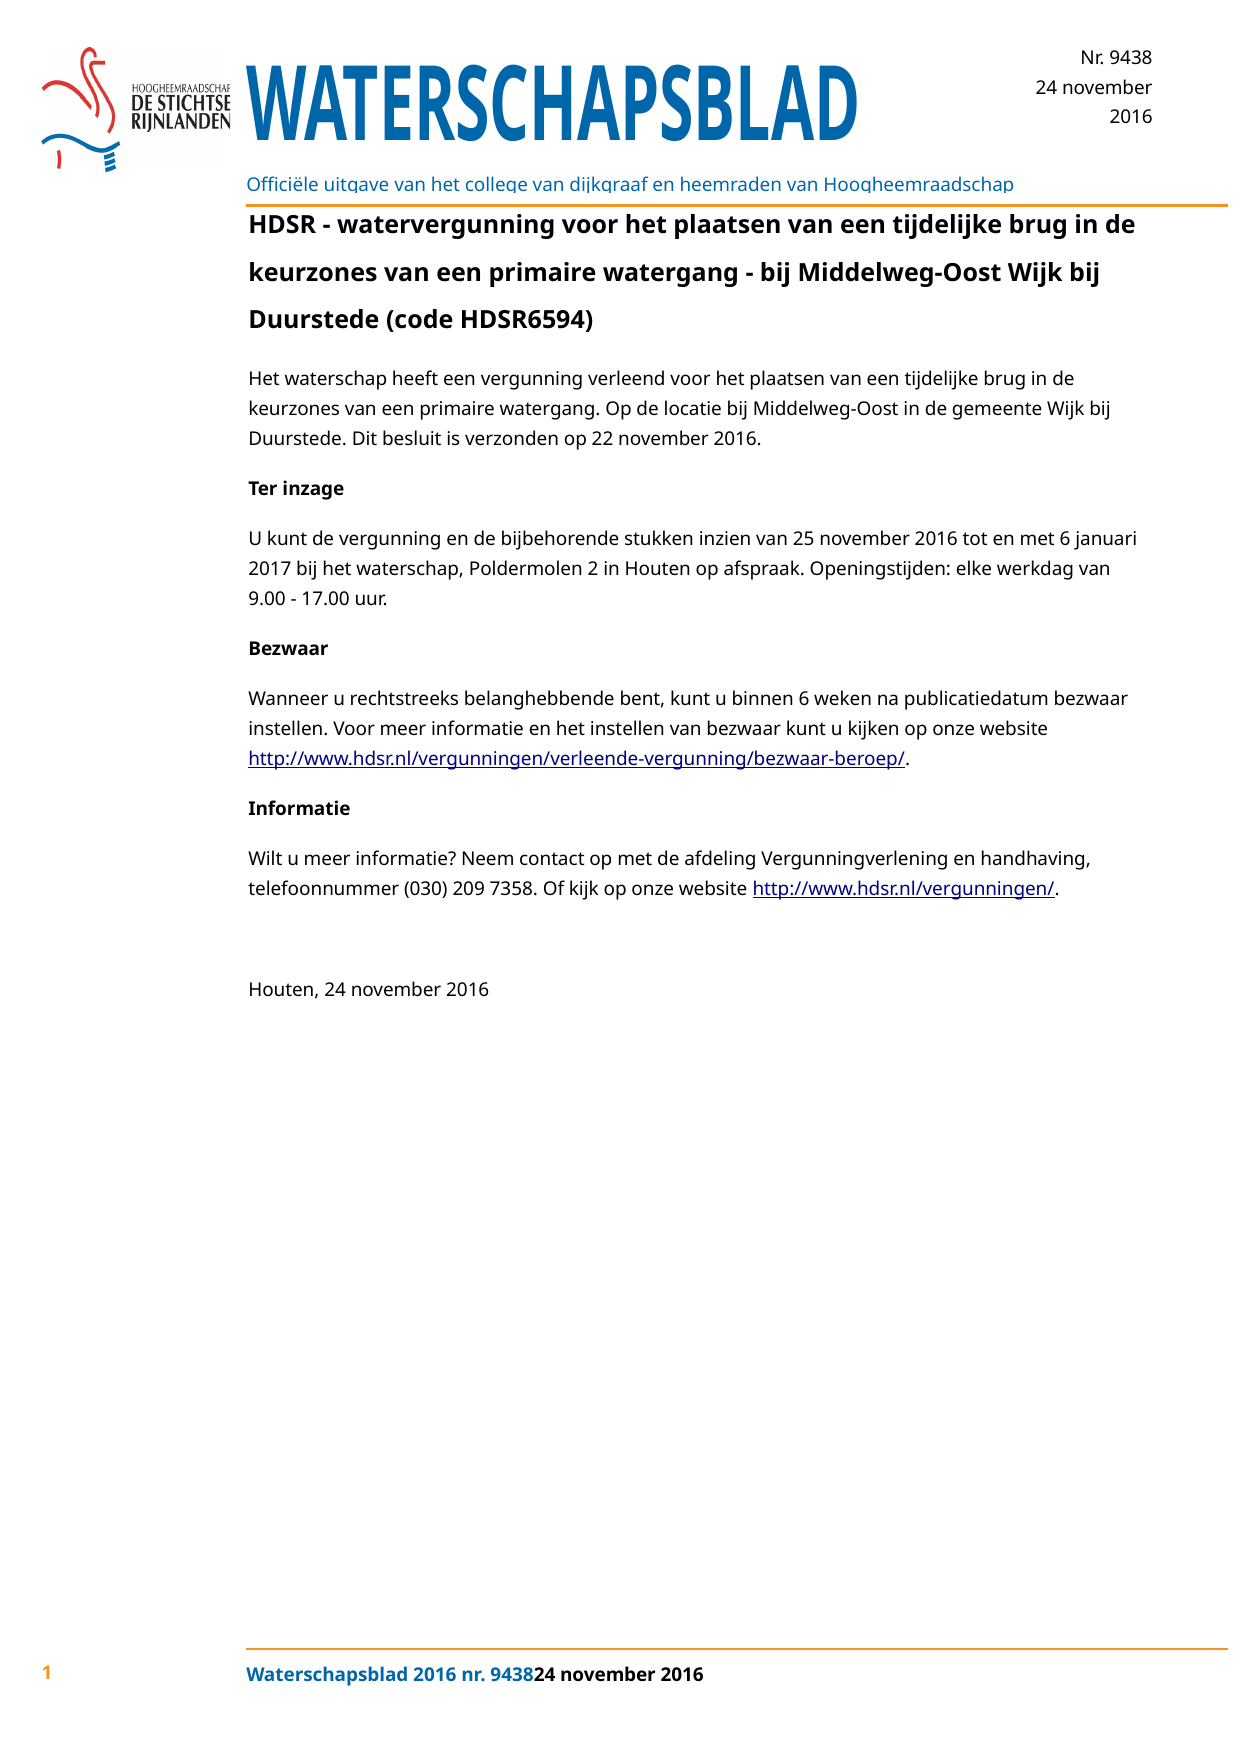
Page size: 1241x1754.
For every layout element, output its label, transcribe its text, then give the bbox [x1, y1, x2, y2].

text Wanneer u rechtstreeks belanghebbende bent, kunt u binnen 6 weken na publicatiedatum bezwaar instellen. Voor meer informatie en het instellen van bezwaar kunt u kijken op onze website http://www.hdsr.nl/vergunningen/verleende-vergunning/bezwaar-beroep/. [248, 686, 1152, 770]
text HDSR - watervergunning voor het plaatsen van een tijdelijke brug in de keurzones van een primaire watergang - bij Middelweg-Oost Wijk bij Duurstede (code HDSR6594) [248, 207, 1152, 336]
picture [41, 47, 231, 172]
text Het waterschap heeft een vergunning verleend voor het plaatsen van een tijdelijke brug in de keurzones van een primaire watergang. Op de locatie bij Middelweg-Oost in de gemeente Wijk bij Duurstede. Dit besluit is verzonden op 22 november 2016. [248, 366, 1152, 450]
text U kunt de vergunning en de bijbehorende stukken inzien van 25 november 2016 tot en met 6 januari 2017 bij het waterschap, Poldermolen 2 in Houten op afspraak. Openingstijden: elke werkdag van 9.00 - 17.00 uur. [248, 526, 1152, 610]
text Informatie [248, 795, 1152, 821]
text Houten, 24 november 2016 [248, 976, 1152, 1002]
text Ter inzage [248, 475, 1152, 501]
text Wilt u meer informatie? Neem contact op met de afdeling Vergunningverlening en handhaving, telefoonnummer (030) 209 7358. Of kijk op onze website http://www.hdsr.nl/vergunningen/. [248, 846, 1152, 901]
text Bezwaar [248, 635, 1152, 661]
